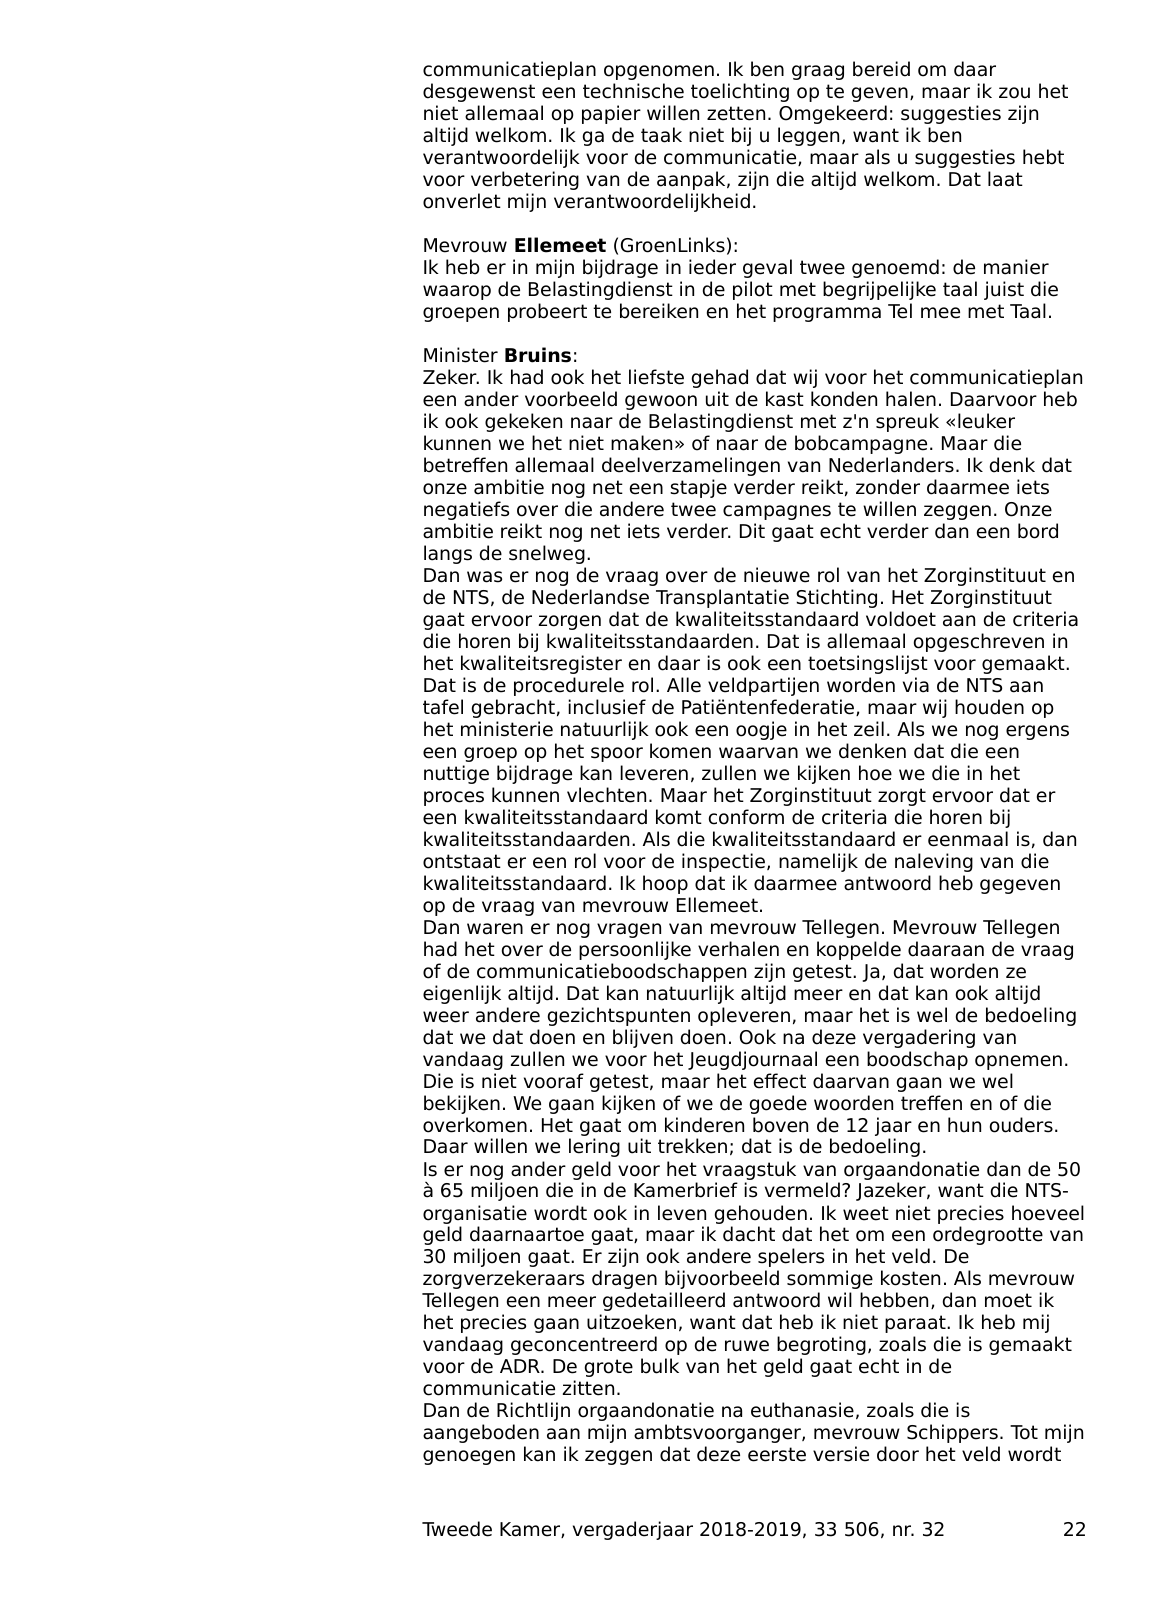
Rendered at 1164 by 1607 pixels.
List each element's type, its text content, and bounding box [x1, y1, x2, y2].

text Zeker. Ik had ook het liefste gehad dat wij voor het communicatieplan een ander voorbeeld gewoon uit de kast konden halen. Daarvoor heb ik ook gekeken naar de Belastingdienst met z'n spreuk «leuker kunnen we het niet maken» of naar de bobcampagne. Maar die betreffen allemaal deelverzamelingen van Nederlanders. Ik denk dat onze ambitie nog net een stapje verder reikt, zonder daarmee iets negatiefs over die andere twee campagnes te willen zeggen. Onze ambitie reikt nog net iets verder. Dit gaat echt verder dan een bord langs de snelweg. [422, 367, 1087, 565]
text Minister Bruins: [422, 345, 1087, 367]
text Mevrouw Ellemeet (GroenLinks): [422, 235, 1087, 257]
text communicatieplan opgenomen. Ik ben graag bereid om daar desgewenst een technische toelichting op te geven, maar ik zou het niet allemaal op papier willen zetten. Omgekeerd: suggesties zijn altijd welkom. Ik ga de taak niet bij u leggen, want ik ben verantwoordelijk voor de communicatie, maar als u suggesties hebt voor verbetering van de aanpak, zijn die altijd welkom. Dat laat onverlet mijn verantwoordelijkheid. [422, 59, 1087, 213]
text Ik heb er in mijn bijdrage in ieder geval twee genoemd: de manier waarop de Belastingdienst in de pilot met begrijpelijke taal juist die groepen probeert te bereiken en het programma Tel mee met Taal. [422, 257, 1087, 323]
text Dan de Richtlijn orgaandonatie na euthanasie, zoals die is aangeboden aan mijn ambtsvoorganger, mevrouw Schippers. Tot mijn genoegen kan ik zeggen dat deze eerste versie door het veld wordt [422, 1400, 1087, 1466]
text Is er nog ander geld voor het vraagstuk van orgaandonatie dan de 50 à 65 miljoen die in de Kamerbrief is vermeld? Jazeker, want die NTS-organisatie wordt ook in leven gehouden. Ik weet niet precies hoeveel geld daarnaartoe gaat, maar ik dacht dat het om een ordegrootte van 30 miljoen gaat. Er zijn ook andere spelers in het veld. De zorgverzekeraars dragen bijvoorbeeld sommige kosten. Als mevrouw Tellegen een meer gedetailleerd antwoord wil hebben, dan moet ik het precies gaan uitzoeken, want dat heb ik niet paraat. Ik heb mij vandaag geconcentreerd op de ruwe begroting, zoals die is gemaakt voor de ADR. De grote bulk van het geld gaat echt in de communicatie zitten. [422, 1158, 1087, 1400]
text Dan waren er nog vragen van mevrouw Tellegen. Mevrouw Tellegen had het over de persoonlijke verhalen en koppelde daaraan de vraag of de communicatieboodschappen zijn getest. Ja, dat worden ze eigenlijk altijd. Dat kan natuurlijk altijd meer en dat kan ook altijd weer andere gezichtspunten opleveren, maar het is wel de bedoeling dat we dat doen en blijven doen. Ook na deze vergadering van vandaag zullen we voor het Jeugdjournaal een boodschap opnemen. Die is niet vooraf getest, maar het effect daarvan gaan we wel bekijken. We gaan kijken of we de goede woorden treffen en of die overkomen. Het gaat om kinderen boven de 12 jaar en hun ouders. Daar willen we lering uit trekken; dat is de bedoeling. [422, 917, 1087, 1158]
text Dan was er nog de vraag over de nieuwe rol van het Zorginstituut en de NTS, de Nederlandse Transplantatie Stichting. Het Zorginstituut gaat ervoor zorgen dat de kwaliteitsstandaard voldoet aan de criteria die horen bij kwaliteitsstandaarden. Dat is allemaal opgeschreven in het kwaliteitsregister en daar is ook een toetsingslijst voor gemaakt. Dat is de procedurele rol. Alle veldpartijen worden via de NTS aan tafel gebracht, inclusief de Patiëntenfederatie, maar wij houden op het ministerie natuurlijk ook een oogje in het zeil. Als we nog ergens een groep op het spoor komen waarvan we denken dat die een nuttige bijdrage kan leveren, zullen we kijken hoe we die in het proces kunnen vlechten. Maar het Zorginstituut zorgt ervoor dat er een kwaliteitsstandaard komt conform de criteria die horen bij kwaliteitsstandaarden. Als die kwaliteitsstandaard er eenmaal is, dan ontstaat er een rol voor de inspectie, namelijk de naleving van die kwaliteitsstandaard. Ik hoop dat ik daarmee antwoord heb gegeven op de vraag van mevrouw Ellemeet. [422, 565, 1087, 917]
